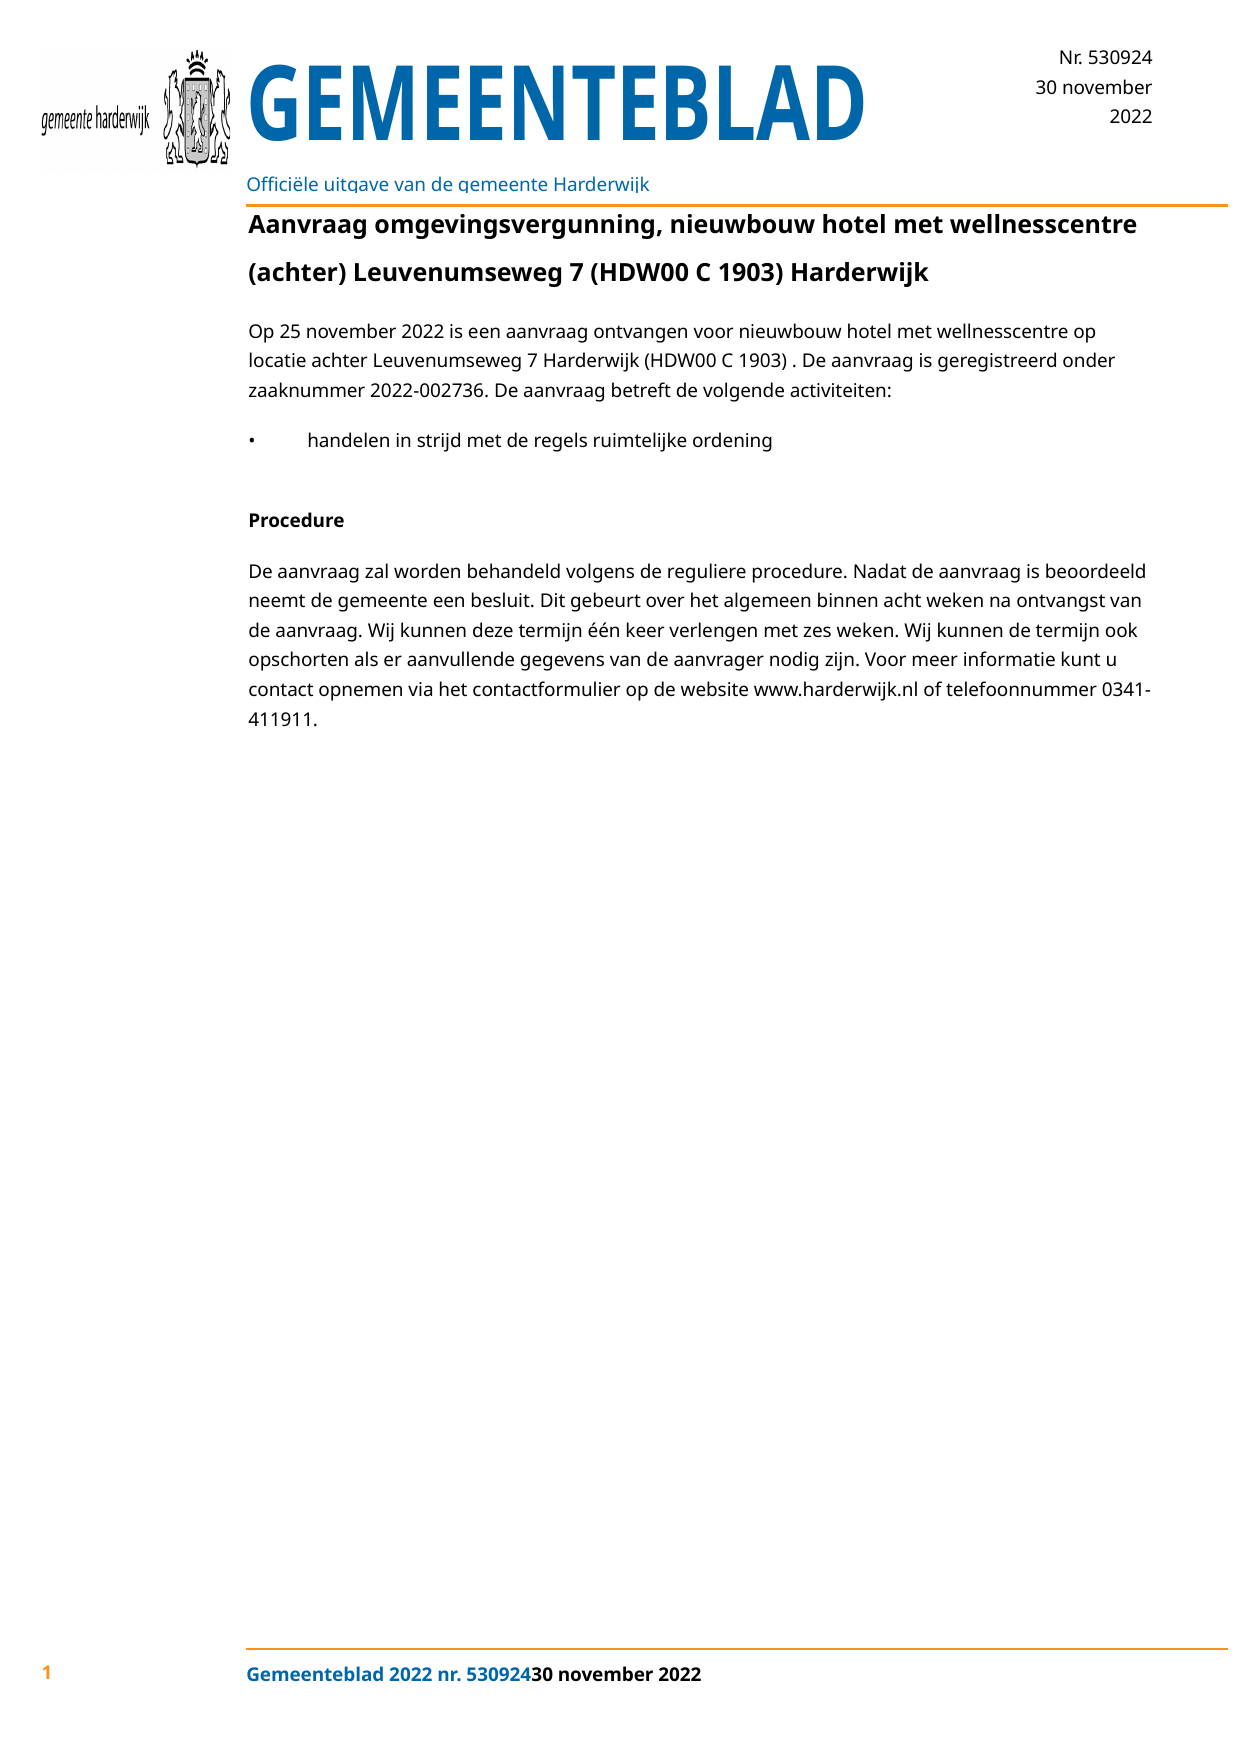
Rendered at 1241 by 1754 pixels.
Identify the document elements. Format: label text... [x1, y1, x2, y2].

list handelen in strijd met de regels ruimtelijke ordening [248, 427, 1152, 453]
text Procedure [248, 507, 1152, 533]
text Aanvraag omgevingsvergunning, nieuwbouw hotel met wellnesscentre (achter) Leuvenumseweg 7 (HDW00 C 1903) Harderwijk [248, 207, 1152, 288]
text De aanvraag zal worden behandeld volgens de reguliere procedure. Nadat de aanvraag is beoordeeld neemt de gemeente een besluit. Dit gebeurt over het algemeen binnen acht weken na ontvangst van de aanvraag. Wij kunnen deze termijn één keer verlengen met zes weken. Wij kunnen de termijn ook opschorten als er aanvullende gegevens van de aanvrager nodig zijn. Voor meer informatie kunt u contact opnemen via het contactformulier op de website www.harderwijk.nl of telefoonnummer 0341-411911. [248, 558, 1152, 732]
picture [41, 47, 231, 172]
text Op 25 november 2022 is een aanvraag ontvangen voor nieuwbouw hotel met wellnesscentre op locatie achter Leuvenumseweg 7 Harderwijk (HDW00 C 1903) . De aanvraag is geregistreerd onder zaaknummer 2022-002736. De aanvraag betreft de volgende activiteiten: [248, 318, 1152, 403]
